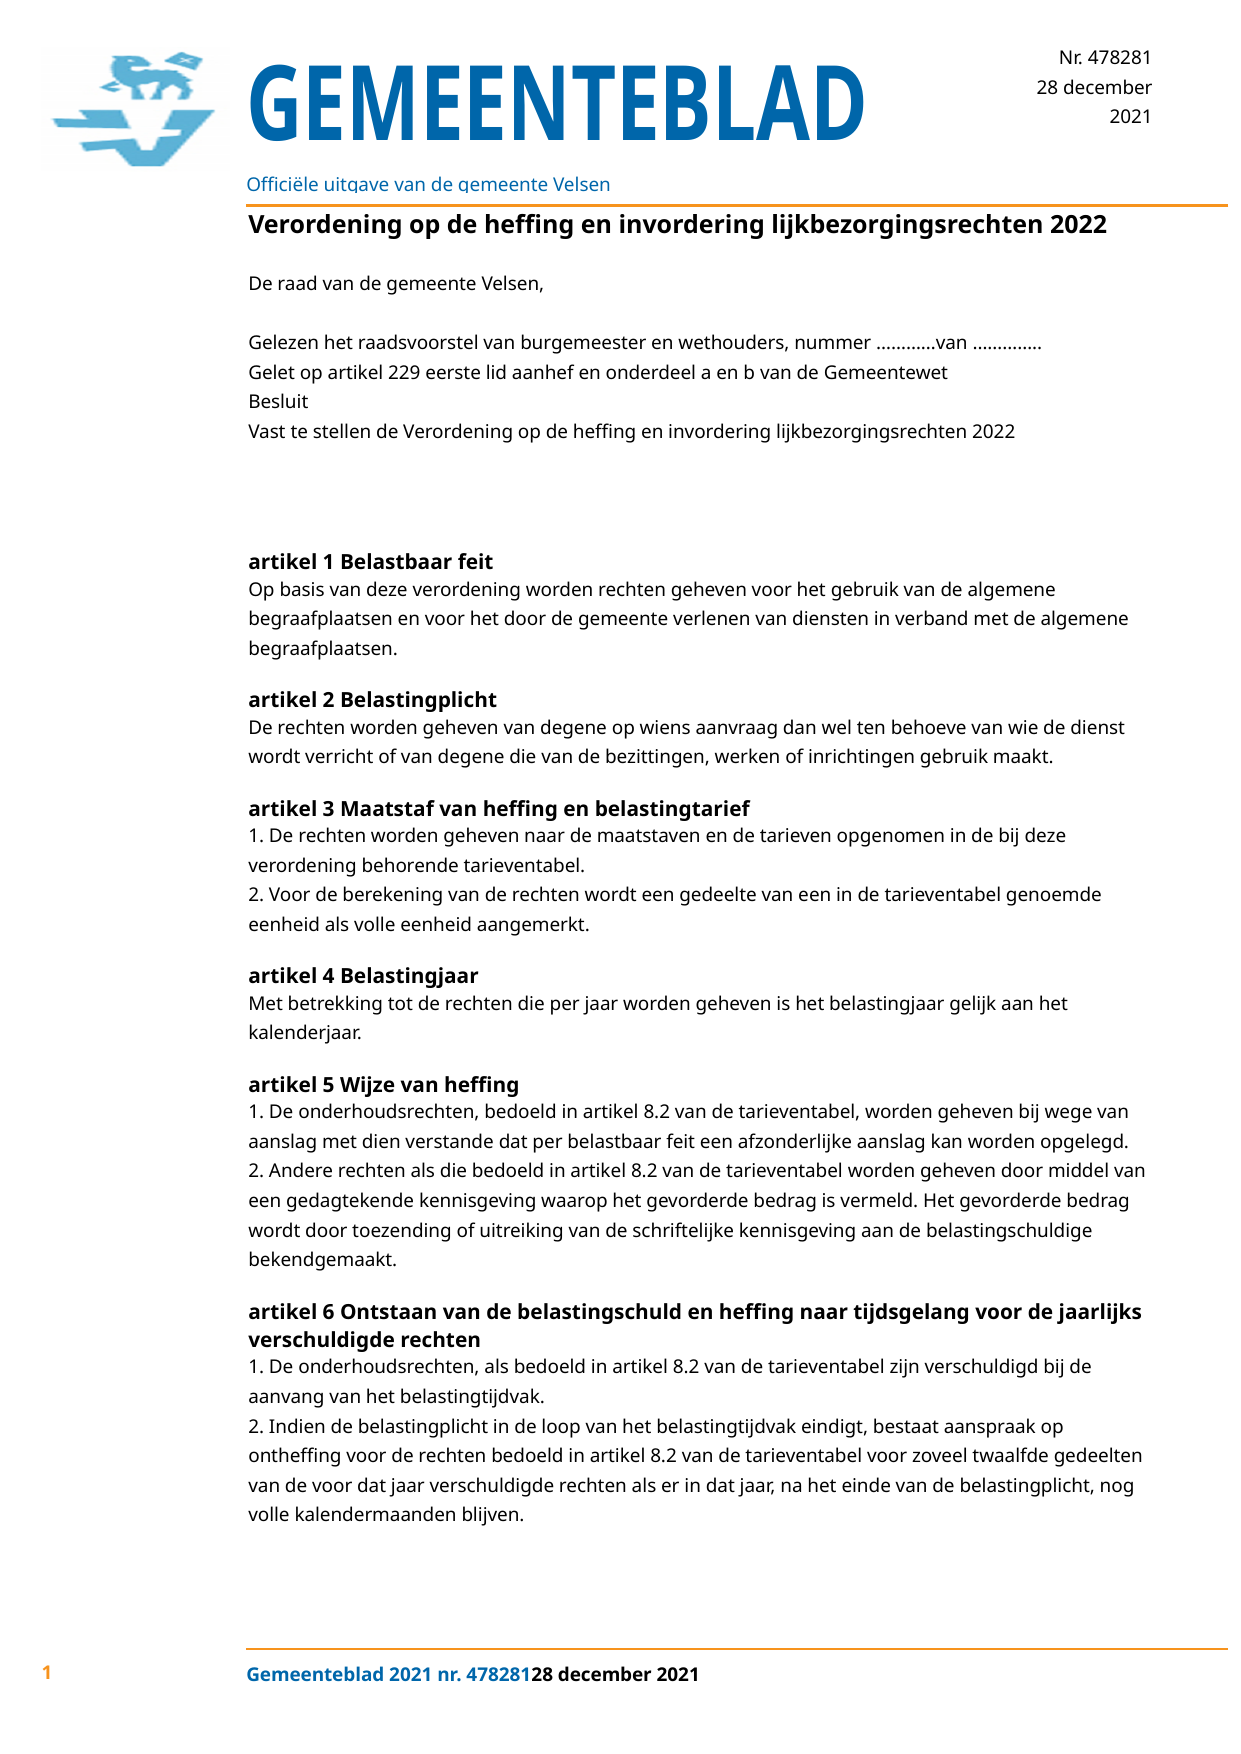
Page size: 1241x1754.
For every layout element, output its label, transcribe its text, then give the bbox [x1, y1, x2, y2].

text 1. De onderhoudsrechten, bedoeld in artikel 8.2 van de tarieventabel, worden geheven bij wege van aanslag met dien verstande dat per belastbaar feit een afzonderlijke aanslag kan worden opgelegd. [248, 1098, 1152, 1154]
text Met betrekking tot de rechten die per jaar worden geheven is het belastingjaar gelijk aan het kalenderjaar. [248, 990, 1152, 1045]
text Verordening op de heffing en invordering lijkbezorgingsrechten 2022 [248, 207, 1152, 241]
text artikel 6 Ontstaan van de belastingschuld en heffing naar tijdsgelang voor de jaarlijks verschuldigde rechten [248, 1297, 1152, 1354]
text De raad van de gemeente Velsen, [248, 270, 1152, 296]
text Besluit [248, 389, 1152, 414]
text artikel 3 Maatstaf van heffing en belastingtarief [248, 794, 1152, 822]
text 2. Indien de belastingplicht in de loop van het belastingtijdvak eindigt, bestaat aanspraak op ontheffing voor de rechten bedoeld in artikel 8.2 van de tarieventabel voor zoveel twaalfde gedeelten van de voor dat jaar verschuldigde rechten als er in dat jaar, na het einde van de belastingplicht, nog volle kalendermaanden blijven. [248, 1413, 1152, 1527]
text De rechten worden geheven van degene op wiens aanvraag dan wel ten behoeve van wie de dienst wordt verricht of van degene die van de bezittingen, werken of inrichtingen gebruik maakt. [248, 714, 1152, 769]
picture [41, 47, 231, 172]
text Gelezen het raadsvoorstel van burgemeester en wethouders, nummer …………van ………….. [248, 329, 1152, 355]
text 1. De rechten worden geheven naar de maatstaven en de tarieven opgenomen in de bij deze verordening behorende tarieventabel. [248, 822, 1152, 878]
text 1. De onderhoudsrechten, als bedoeld in artikel 8.2 van de tarieventabel zijn verschuldigd bij de aanvang van het belastingtijdvak. [248, 1354, 1152, 1409]
text Vast te stellen de Verordening op de heffing en invordering lijkbezorgingsrechten 2022 [248, 418, 1152, 444]
text Gelet op artikel 229 eerste lid aanhef en onderdeel a en b van de Gemeentewet [248, 359, 1152, 385]
text 2. Andere rechten als die bedoeld in artikel 8.2 van de tarieventabel worden geheven door middel van een gedagtekende kennisgeving waarop het gevorderde bedrag is vermeld. Het gevorderde bedrag wordt door toezending of uitreiking van de schriftelijke kennisgeving aan de belastingschuldige bekendgemaakt. [248, 1158, 1152, 1272]
text 2. Voor de berekening van de rechten wordt een gedeelte van een in de tarieventabel genoemde eenheid als volle eenheid aangemerkt. [248, 882, 1152, 937]
text Op basis van deze verordening worden rechten geheven voor het gebruik van de algemene begraafplaatsen en voor het door de gemeente verlenen van diensten in verband met de algemene begraafplaatsen. [248, 576, 1152, 661]
text artikel 1 Belastbaar feit [248, 547, 1152, 576]
text artikel 5 Wijze van heffing [248, 1070, 1152, 1098]
text artikel 4 Belastingjaar [248, 962, 1152, 990]
text artikel 2 Belastingplicht [248, 686, 1152, 714]
